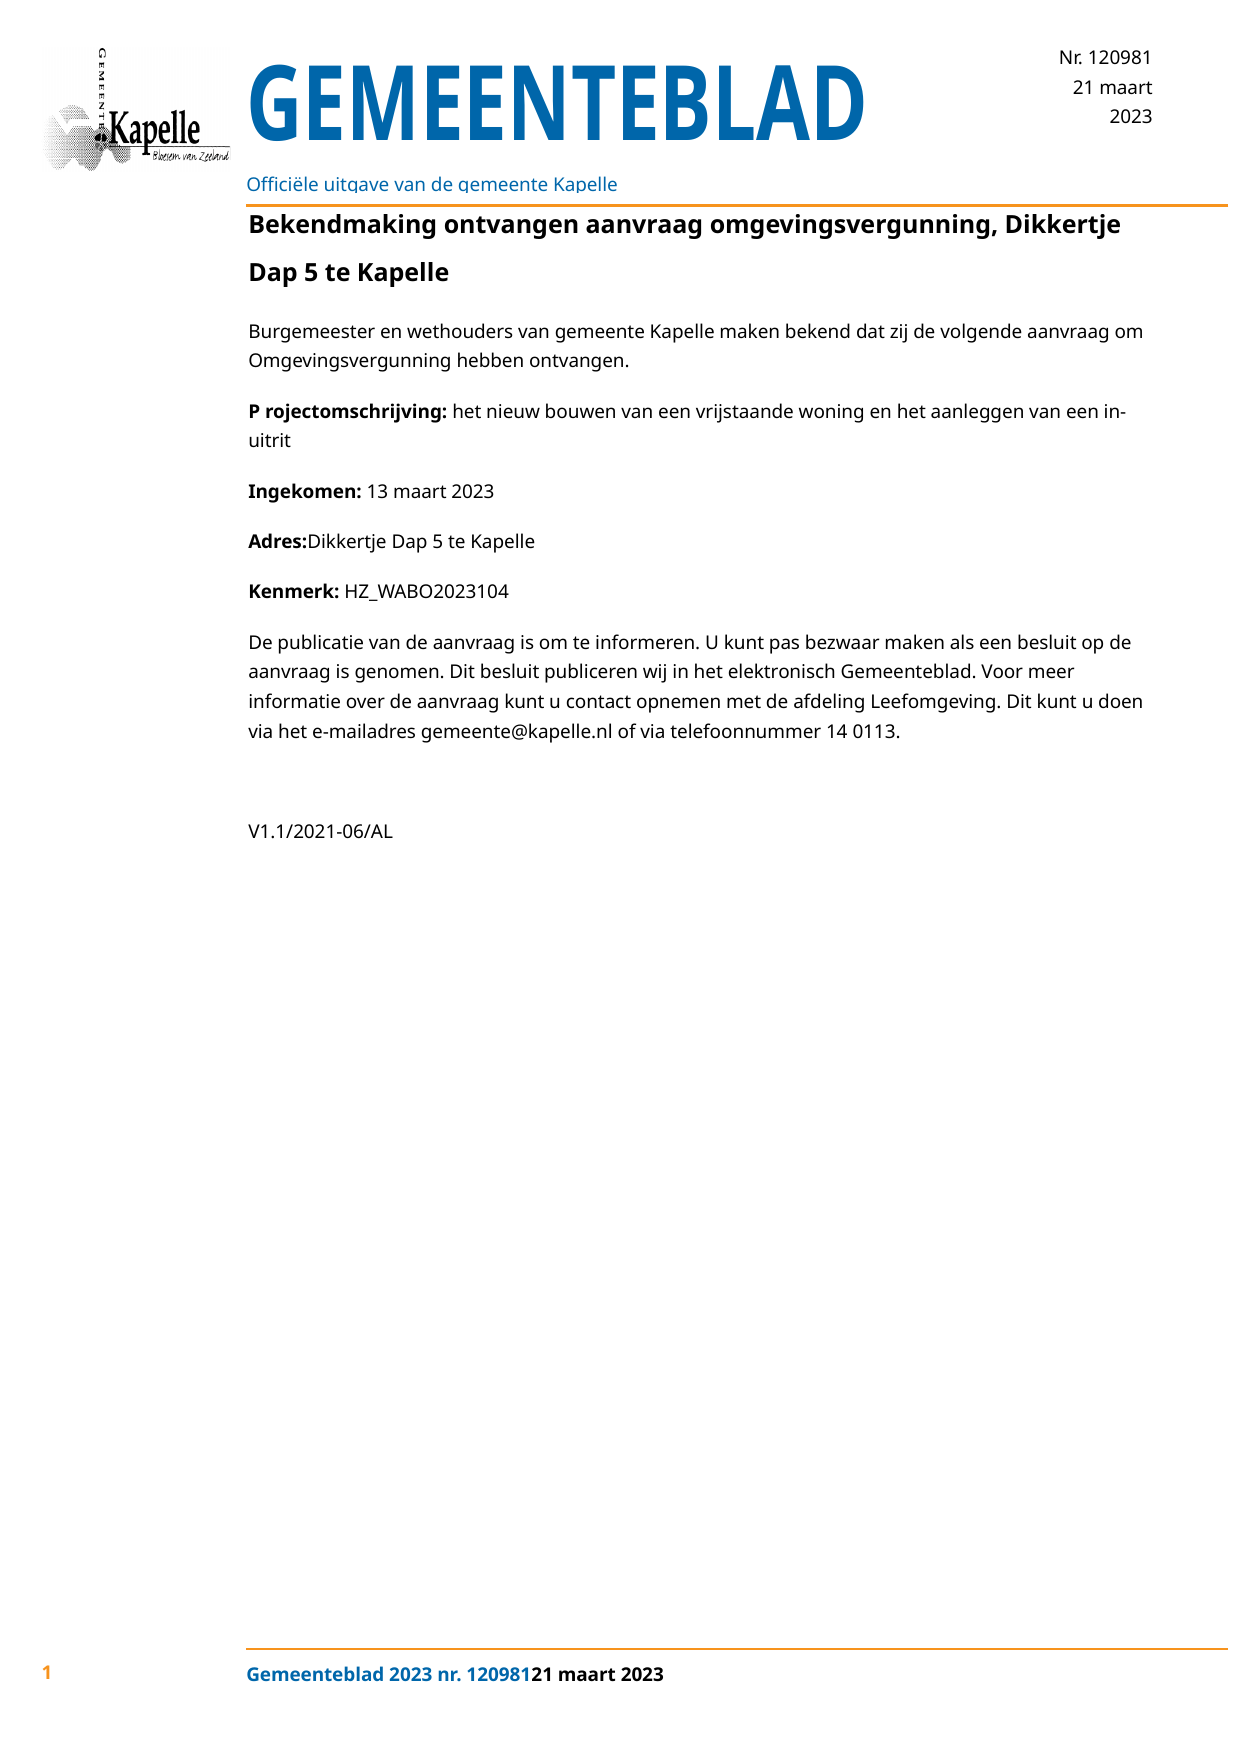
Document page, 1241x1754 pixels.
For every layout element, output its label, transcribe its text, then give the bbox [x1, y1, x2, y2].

text Adres:Dikkertje Dap 5 te Kapelle [248, 528, 1152, 554]
text Burgemeester en wethouders van gemeente Kapelle maken bekend dat zij de volgende aanvraag om Omgevingsvergunning hebben ontvangen. [248, 318, 1152, 373]
text De publicatie van de aanvraag is om te informeren. U kunt pas bezwaar maken als een besluit op de aanvraag is genomen. Dit besluit publiceren wij in het elektronisch Gemeenteblad. Voor meer informatie over de aanvraag kunt u contact opnemen met de afdeling Leefomgeving. Dit kunt u doen via het e-mailadres gemeente@kapelle.nl of via telefoonnummer 14 0113. [248, 629, 1152, 744]
picture [41, 47, 231, 172]
text Bekendmaking ontvangen aanvraag omgevingsvergunning, Dikkertje Dap 5 te Kapelle [248, 207, 1152, 288]
text Kenmerk: HZ_WABO2023104 [248, 579, 1152, 604]
text P rojectomschrijving: het nieuw bouwen van een vrijstaande woning en het aanleggen van een in- uitrit [248, 398, 1152, 453]
text Ingekomen: 13 maart 2023 [248, 478, 1152, 504]
text V1.1/2021-06/AL [248, 819, 1152, 844]
